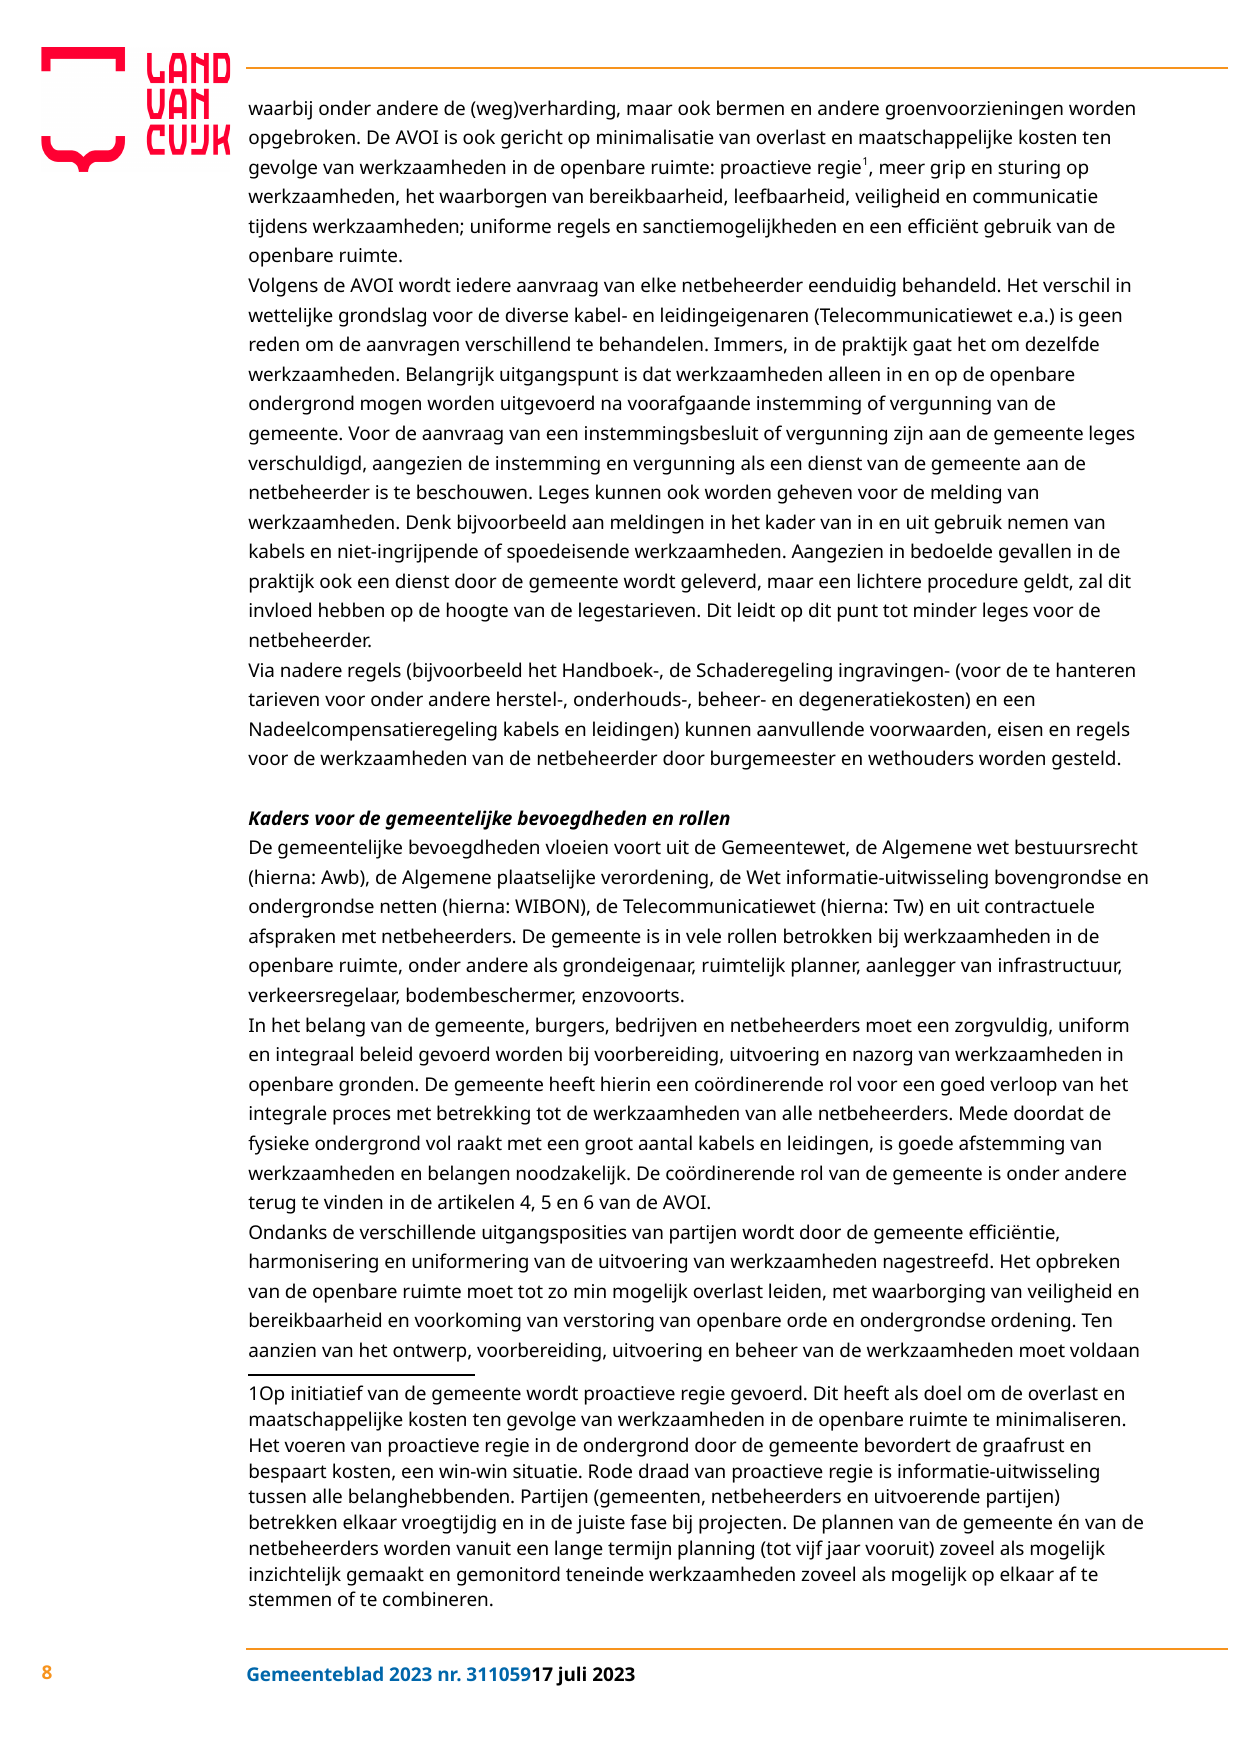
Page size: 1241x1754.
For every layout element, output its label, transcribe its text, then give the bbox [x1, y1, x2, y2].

picture [41, 47, 231, 172]
text Op initiatief van de gemeente wordt proactieve regie gevoerd. Dit heeft als doel om de overlast en maatschappelijke kosten ten gevolge van werkzaamheden in de openbare ruimte te minimaliseren. Het voeren van proactieve regie in de ondergrond door de gemeente bevordert de graafrust en bespaart kosten, een win-win situatie. Rode draad van proactieve regie is informatie-uitwisseling tussen alle belanghebbenden. Partijen (gemeenten, netbeheerders en uitvoerende partijen) betrekken elkaar vroegtijdig en in de juiste fase bij projecten. De plannen van de gemeente én van de netbeheerders worden vanuit een lange termijn planning (tot vijf jaar vooruit) zoveel als mogelijk inzichtelijk gemaakt en gemonitord teneinde werkzaamheden zoveel als mogelijk op elkaar af te stemmen of te combineren. [248, 1381, 1152, 1612]
text In het belang van de gemeente, burgers, bedrijven en netbeheerders moet een zorgvuldig, uniform en integraal beleid gevoerd worden bij voorbereiding, uitvoering en nazorg van werkzaamheden in openbare gronden. De gemeente heeft hierin een coördinerende rol voor een goed verloop van het integrale proces met betrekking tot de werkzaamheden van alle netbeheerders. Mede doordat de fysieke ondergrond vol raakt met een groot aantal kabels en leidingen, is goede afstemming van werkzaamheden en belangen noodzakelijk. De coördinerende rol van de gemeente is onder andere terug te vinden in de artikelen 4, 5 en 6 van de AVOI. [248, 1012, 1152, 1215]
text Volgens de AVOI wordt iedere aanvraag van elke netbeheerder eenduidig behandeld. Het verschil in wettelijke grondslag voor de diverse kabel- en leidingeigenaren (Telecommunicatiewet e.a.) is geen reden om de aanvragen verschillend te behandelen. Immers, in de praktijk gaat het om dezelfde werkzaamheden. Belangrijk uitgangspunt is dat werkzaamheden alleen in en op de openbare ondergrond mogen worden uitgevoerd na voorafgaande instemming of vergunning van de gemeente. Voor de aanvraag van een instemmingsbesluit of vergunning zijn aan de gemeente leges verschuldigd, aangezien de instemming en vergunning als een dienst van de gemeente aan de netbeheerder is te beschouwen. Leges kunnen ook worden geheven voor de melding van werkzaamheden. Denk bijvoorbeeld aan meldingen in het kader van in en uit gebruik nemen van kabels en niet-ingrijpende of spoedeisende werkzaamheden. Aangezien in bedoelde gevallen in de praktijk ook een dienst door de gemeente wordt geleverd, maar een lichtere procedure geldt, zal dit invloed hebben op de hoogte van de legestarieven. Dit leidt op dit punt tot minder leges voor de netbeheerder. [248, 272, 1152, 653]
text De gemeentelijke bevoegdheden vloeien voort uit de Gemeentewet, de Algemene wet bestuursrecht (hierna: Awb), de Algemene plaatselijke verordening, de Wet informatie-uitwisseling bovengrondse en ondergrondse netten (hierna: WIBON), de Telecommunicatiewet (hierna: Tw) en uit contractuele afspraken met netbeheerders. De gemeente is in vele rollen betrokken bij werkzaamheden in de openbare ruimte, onder andere als grondeigenaar, ruimtelijk planner, aanlegger van infrastructuur, verkeersregelaar, bodembeschermer, enzovoorts. [248, 834, 1152, 1008]
text Kaders voor de gemeentelijke bevoegdheden en rollen [248, 805, 1152, 831]
text Via nadere regels (bijvoorbeeld het Handboek-, de Schaderegeling ingravingen- (voor de te hanteren tarieven voor onder andere herstel-, onderhouds-, beheer- en degeneratiekosten) en een Nadeelcompensatieregeling kabels en leidingen) kunnen aanvullende voorwaarden, eisen en regels voor de werkzaamheden van de netbeheerder door burgemeester en wethouders worden gesteld. [248, 657, 1152, 771]
text waarbij onder andere de (weg)verharding, maar ook bermen en andere groenvoorzieningen worden opgebroken. De AVOI is ook gericht op minimalisatie van overlast en maatschappelijke kosten ten gevolge van werkzaamheden in de openbare ruimte: proactieve regie, meer grip en sturing op werkzaamheden, het waarborgen van bereikbaarheid, leefbaarheid, veiligheid en communicatie tijdens werkzaamheden; uniforme regels en sanctiemogelijkheden en een efficiënt gebruik van de openbare ruimte. [248, 95, 1152, 268]
text Ondanks de verschillende uitgangsposities van partijen wordt door de gemeente efficiëntie, harmonisering en uniformering van de uitvoering van werkzaamheden nagestreefd. Het opbreken van de openbare ruimte moet tot zo min mogelijk overlast leiden, met waarborging van veiligheid en bereikbaarheid en voorkoming van verstoring van openbare orde en ondergrondse ordening. Ten aanzien van het ontwerp, voorbereiding, uitvoering en beheer van de werkzaamheden moet voldaan [248, 1219, 1152, 1363]
